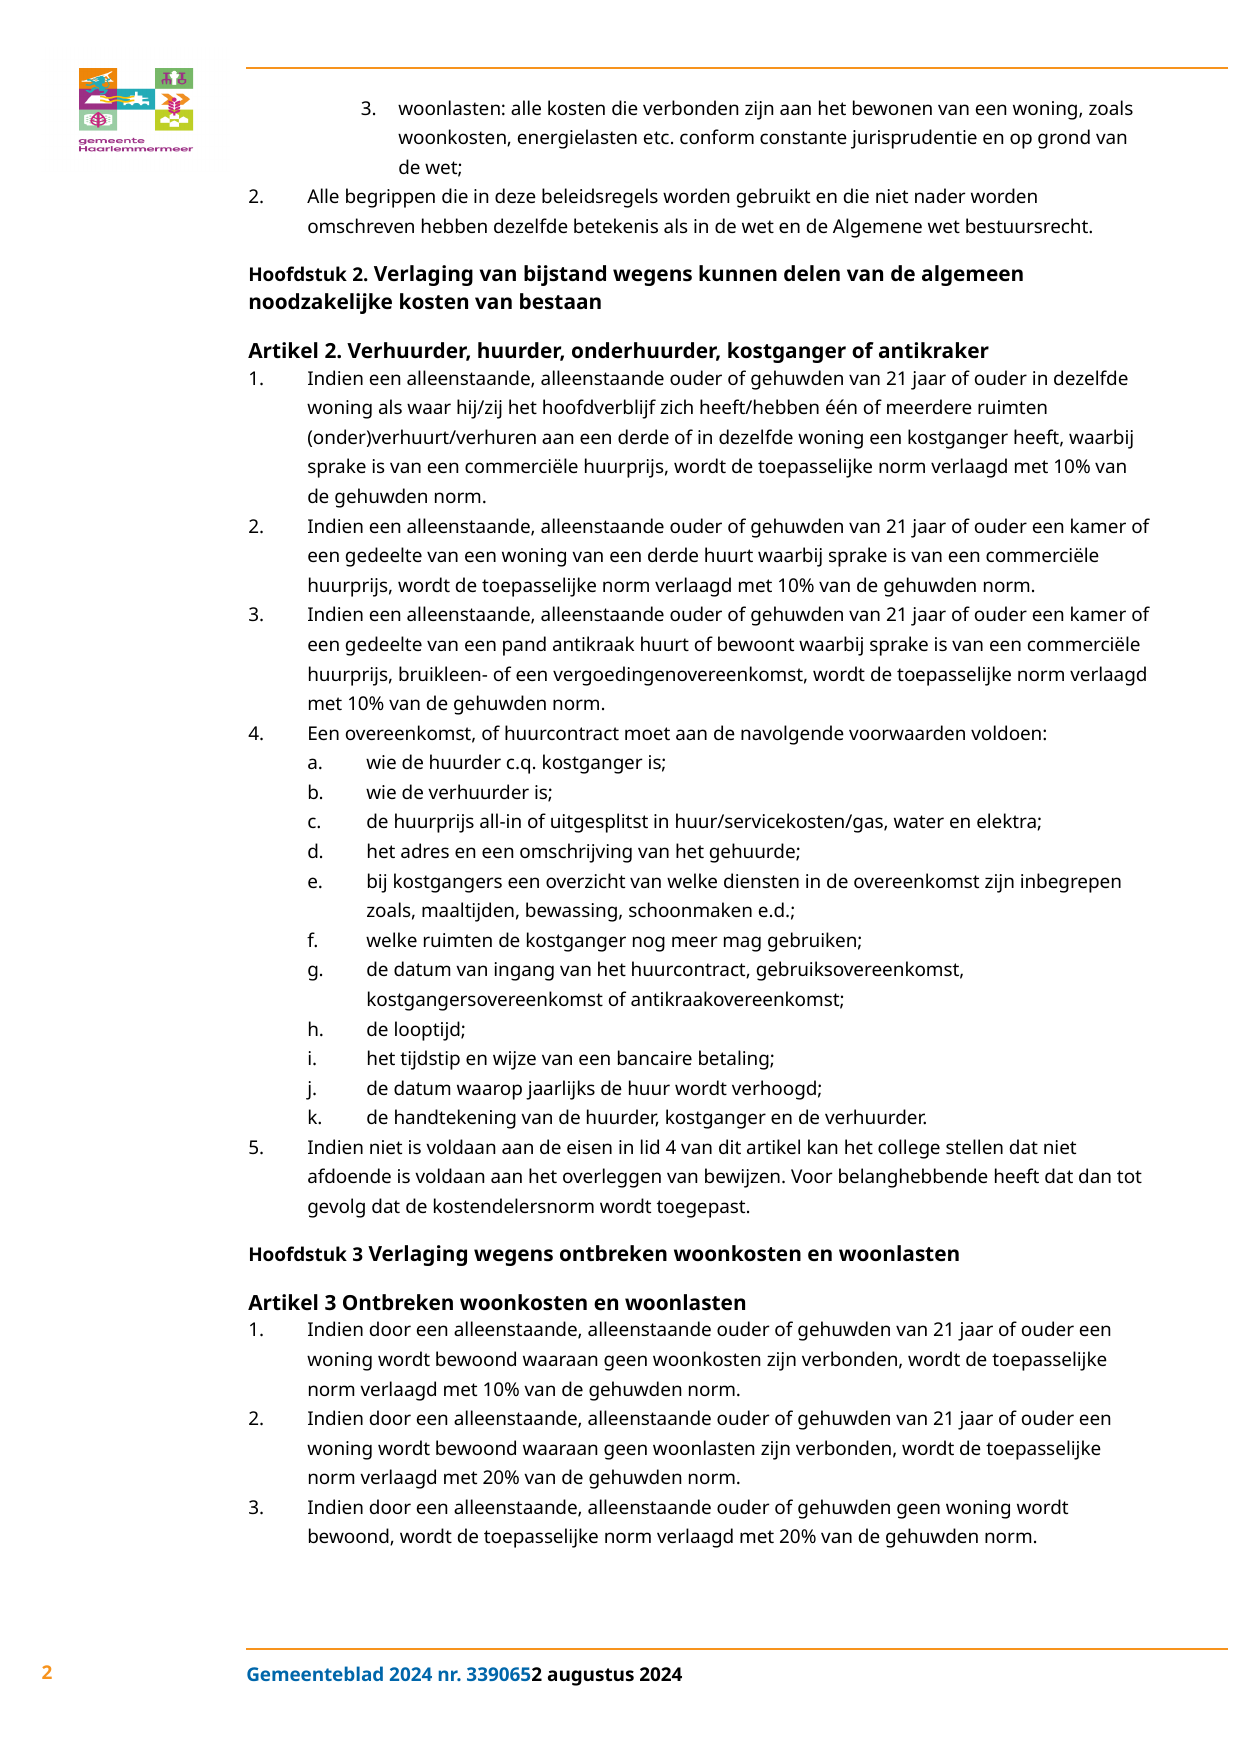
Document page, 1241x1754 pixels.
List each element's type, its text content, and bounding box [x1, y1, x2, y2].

list de datum waarop jaarlijks de huur wordt verhoogd; [307, 1075, 1152, 1101]
list wie de huurder c.q. kostganger is; [307, 749, 1152, 775]
list het tijdstip en wijze van een bancaire betaling; [307, 1045, 1152, 1071]
list de handtekening van de huurder, kostganger en de verhuurder. [307, 1104, 1152, 1130]
text Hoofdstuk 2. Verlaging van bijstand wegens kunnen delen van de algemeen noodzakelijke kosten van bestaan [248, 259, 1152, 316]
list Indien niet is voldaan aan de eisen in lid 4 van dit artikel kan het college stellen dat niet afdoende is voldaan aan het overleggen van bewijzen. Voor belanghebbende heeft dat dan tot gevolg dat de kostendelersnorm wordt toegepast. [248, 1134, 1152, 1219]
list het adres en een omschrijving van het gehuurde; [307, 838, 1152, 864]
list Indien door een alleenstaande, alleenstaande ouder of gehuwden geen woning wordt bewoond, wordt de toepasselijke norm verlaagd met 20% van de gehuwden norm. [248, 1494, 1152, 1549]
list Indien een alleenstaande, alleenstaande ouder of gehuwden van 21 jaar of ouder een kamer of een gedeelte van een woning van een derde huurt waarbij sprake is van een commerciële huurprijs, wordt de toepasselijke norm verlaagd met 10% van de gehuwden norm. [248, 513, 1152, 598]
list Indien door een alleenstaande, alleenstaande ouder of gehuwden van 21 jaar of ouder een woning wordt bewoond waaraan geen woonkosten zijn verbonden, wordt de toepasselijke norm verlaagd met 10% van de gehuwden norm. [248, 1317, 1152, 1401]
picture [41, 47, 231, 172]
list Indien een alleenstaande, alleenstaande ouder of gehuwden van 21 jaar of ouder een kamer of een gedeelte van een pand antikraak huurt of bewoont waarbij sprake is van een commerciële huurprijs, bruikleen- of een vergoedingenovereenkomst, wordt de toepasselijke norm verlaagd met 10% van de gehuwden norm. [248, 602, 1152, 716]
list Alle begrippen die in deze beleidsregels worden gebruikt en die niet nader worden omschreven hebben dezelfde betekenis als in de wet en de Algemene wet bestuursrecht. [248, 183, 1152, 239]
list bij kostgangers een overzicht van welke diensten in de overeenkomst zijn inbegrepen zoals, maaltijden, bewassing, schoonmaken e.d.; [307, 868, 1152, 923]
text Hoofdstuk 3 Verlaging wegens ontbreken woonkosten en woonlasten [248, 1239, 1152, 1267]
list de looptijd; [307, 1016, 1152, 1041]
list welke ruimten de kostganger nog meer mag gebruiken; [307, 927, 1152, 953]
list de huurprijs all-in of uitgesplitst in huur/servicekosten/gas, water en elektra; [307, 809, 1152, 834]
list wie de verhuurder is; [307, 779, 1152, 805]
text Artikel 2. Verhuurder, huurder, onderhuurder, kostganger of antikraker [248, 336, 1152, 365]
text Artikel 3 Ontbreken woonkosten en woonlasten [248, 1288, 1152, 1317]
list woonlasten: alle kosten die verbonden zijn aan het bewonen van een woning, zoals woonkosten, energielasten etc. conform constante jurisprudentie en op grond van de wet; [361, 95, 1152, 180]
list Indien door een alleenstaande, alleenstaande ouder of gehuwden van 21 jaar of ouder een woning wordt bewoond waaraan geen woonlasten zijn verbonden, wordt de toepasselijke norm verlaagd met 20% van de gehuwden norm. [248, 1405, 1152, 1490]
list de datum van ingang van het huurcontract, gebruiksovereenkomst, kostgangersovereenkomst of antikraakovereenkomst; [307, 957, 1152, 1012]
list Indien een alleenstaande, alleenstaande ouder of gehuwden van 21 jaar of ouder in dezelfde woning als waar hij/zij het hoofdverblijf zich heeft/hebben één of meerdere ruimten (onder)verhuurt/verhuren aan een derde of in dezelfde woning een kostganger heeft, waarbij sprake is van een commerciële huurprijs, wordt de toepasselijke norm verlaagd met 10% van de gehuwden norm. [248, 365, 1152, 509]
list Een overeenkomst, of huurcontract moet aan de navolgende voorwaarden voldoen: [248, 720, 1152, 746]
